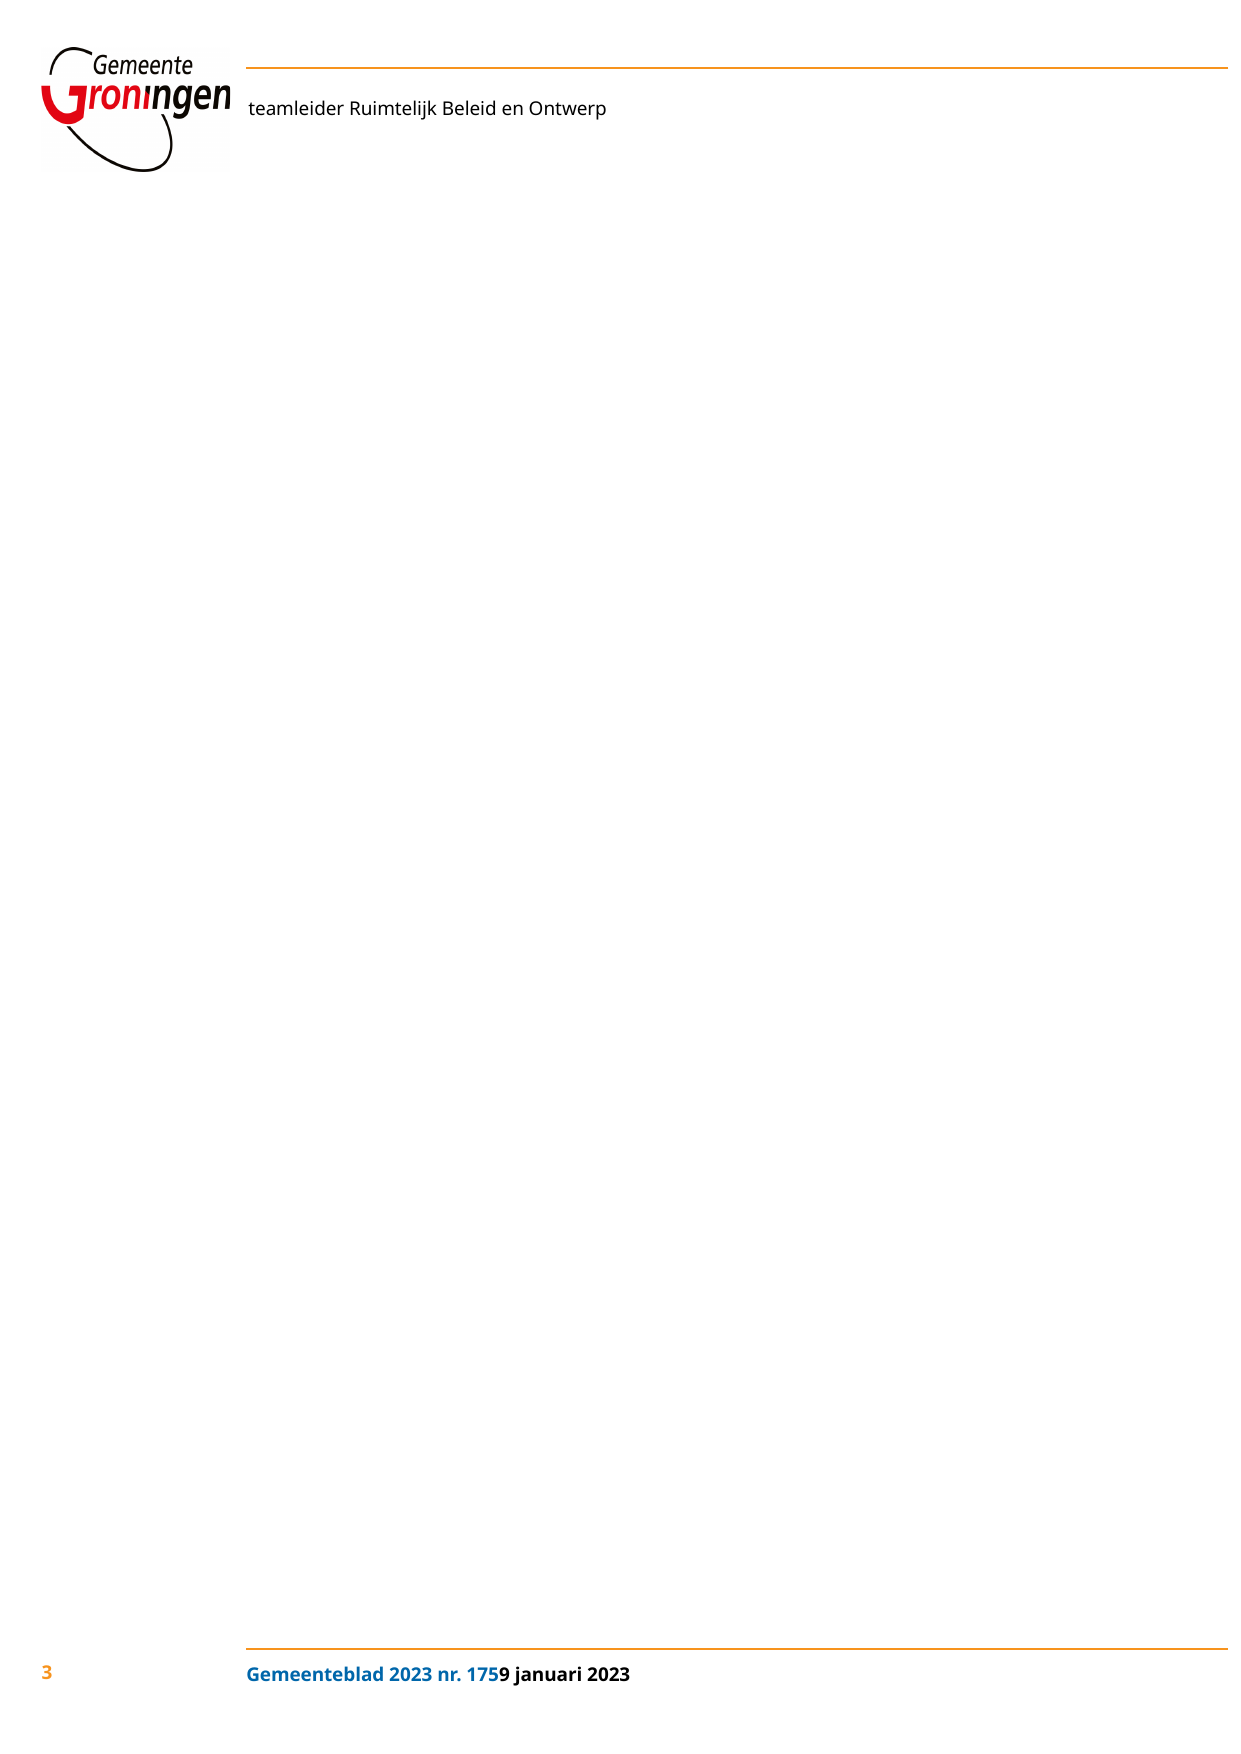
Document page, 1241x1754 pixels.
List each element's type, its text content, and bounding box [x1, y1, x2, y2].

picture [41, 47, 231, 172]
text teamleider Ruimtelijk Beleid en Ontwerp [248, 95, 1152, 121]
